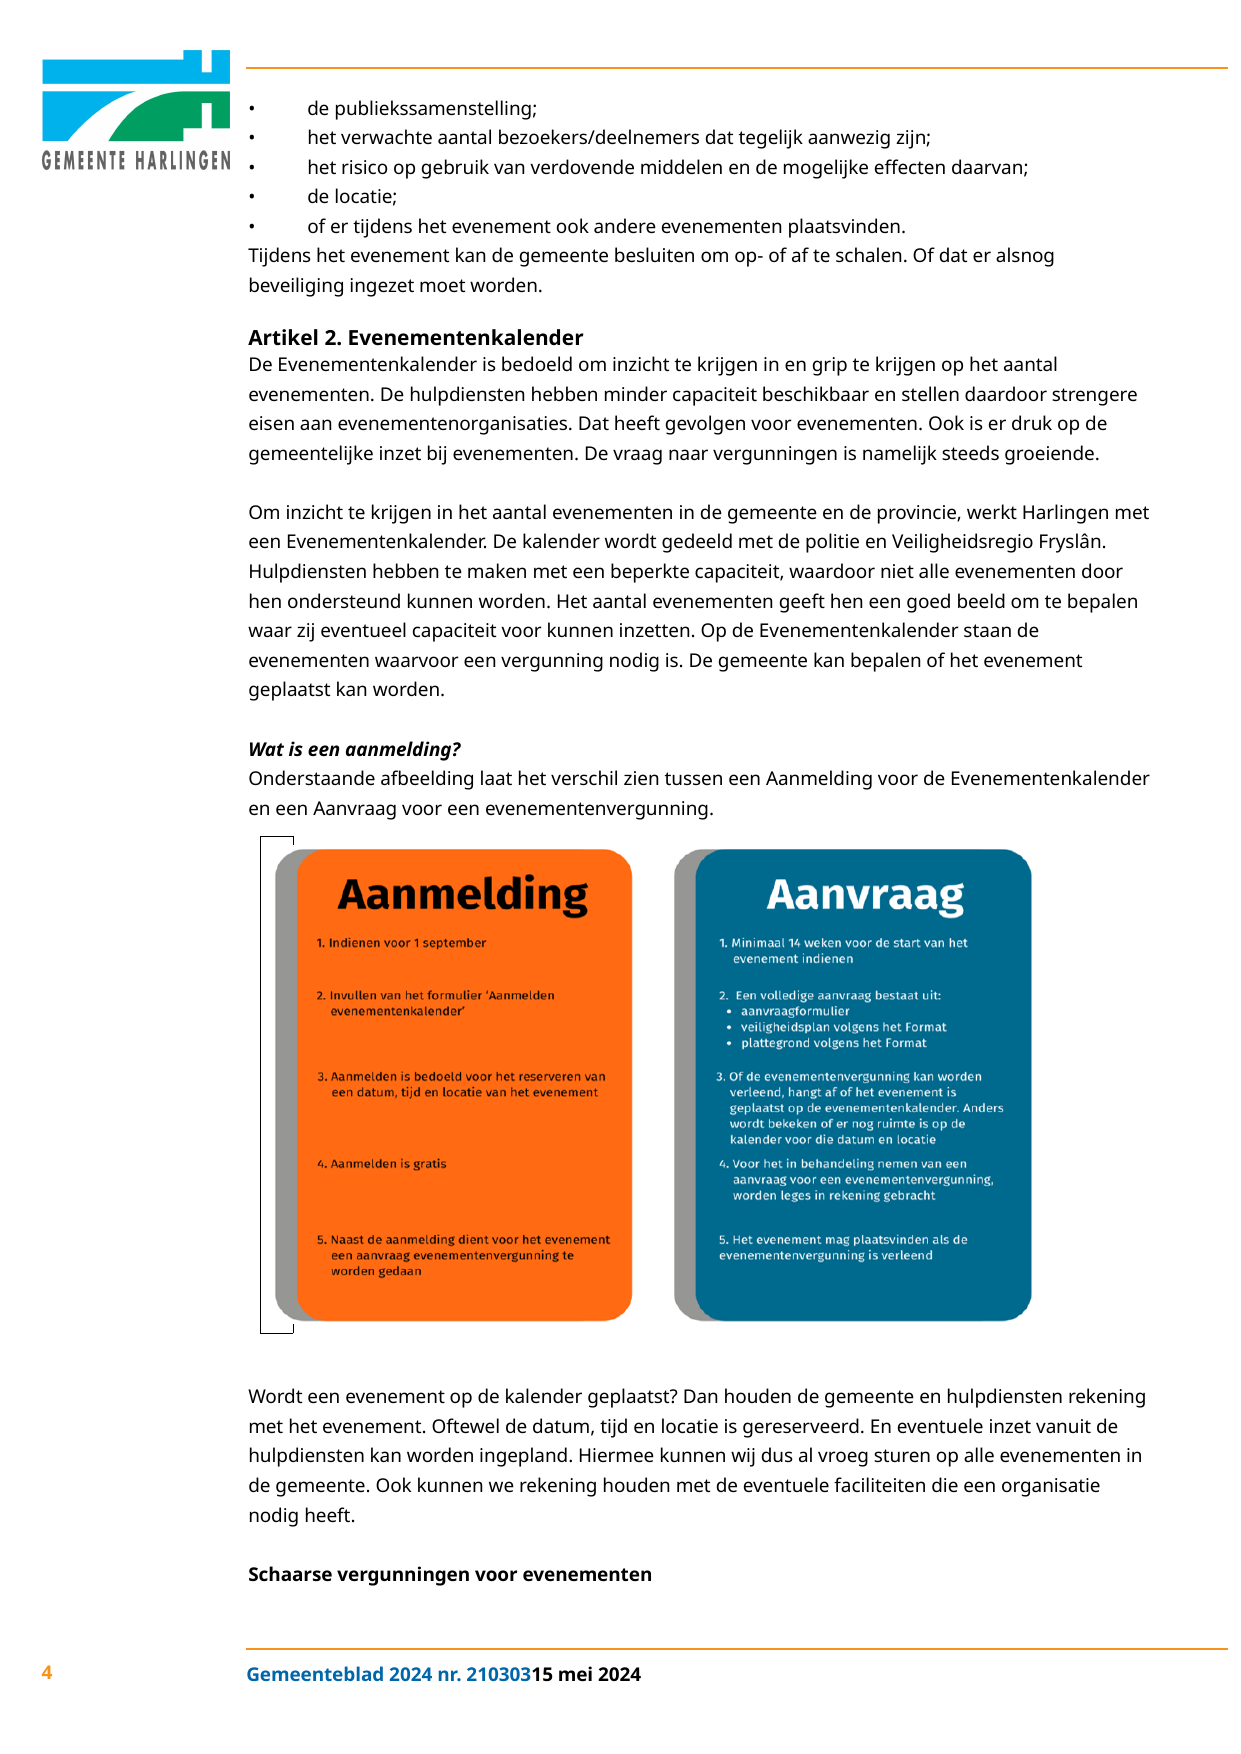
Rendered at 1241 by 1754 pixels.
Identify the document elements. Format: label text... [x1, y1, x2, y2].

text Onderstaande afbeelding laat het verschil zien tussen een Aanmelding voor de Evenementenkalender en een Aanvraag voor een evenementenvergunning. [248, 765, 1152, 821]
picture [41, 47, 231, 172]
list het risico op gebruik van verdovende middelen en de mogelijke effecten daarvan; [248, 154, 1152, 180]
text Wordt een evenement op de kalender geplaatst? Dan houden de gemeente en hulpdiensten rekening met het evenement. Oftewel de datum, tijd en locatie is gereserveerd. En eventuele inzet vanuit de hulpdiensten kan worden ingepland. Hiermee kunnen wij dus al vroeg sturen op alle evenementen in de gemeente. Ook kunnen we rekening houden met de eventuele faciliteiten die een organisatie nodig heeft. [248, 1383, 1152, 1528]
text Om inzicht te krijgen in het aantal evenementen in de gemeente en de provincie, werkt Harlingen met een Evenementenkalender. De kalender wordt gedeeld met de politie en Veiligheidsregio Fryslân. Hulpdiensten hebben te maken met een beperkte capaciteit, waardoor niet alle evenementen door hen ondersteund kunnen worden. Het aantal evenementen geeft hen een goed beeld om te bepalen waar zij eventueel capaciteit voor kunnen inzetten. Op de Evenementenkalender staan de evenementen waarvoor een vergunning nodig is. De gemeente kan bepalen of het evenement geplaatst kan worden. [248, 499, 1152, 702]
text Artikel 2. Evenementenkalender [248, 323, 1152, 351]
list of er tijdens het evenement ook andere evenementen plaatsvinden. [248, 213, 1152, 239]
text Wat is een aanmelding? [248, 736, 1152, 761]
list de publiekssamenstelling; [248, 95, 1152, 121]
text De Evenementenkalender is bedoeld om inzicht te krijgen in en grip te krijgen op het aantal evenementen. De hulpdiensten hebben minder capaciteit beschikbaar en stellen daardoor strengere eisen aan evenementenorganisaties. Dat heeft gevolgen voor evenementen. Ook is er druk op de gemeentelijke inzet bij evenementen. De vraag naar vergunningen is namelijk steeds groeiende. [248, 351, 1152, 466]
text Schaarse vergunningen voor evenementen [248, 1561, 1152, 1587]
text Tijdens het evenement kan de gemeente besluiten om op- of af te schalen. Of dat er alsnog beveiliging ingezet moet worden. [248, 243, 1152, 298]
picture [268, 845, 1037, 1324]
list het verwachte aantal bezoekers/deelnemers dat tegelijk aanwezig zijn; [248, 124, 1152, 150]
list de locatie; [248, 183, 1152, 209]
